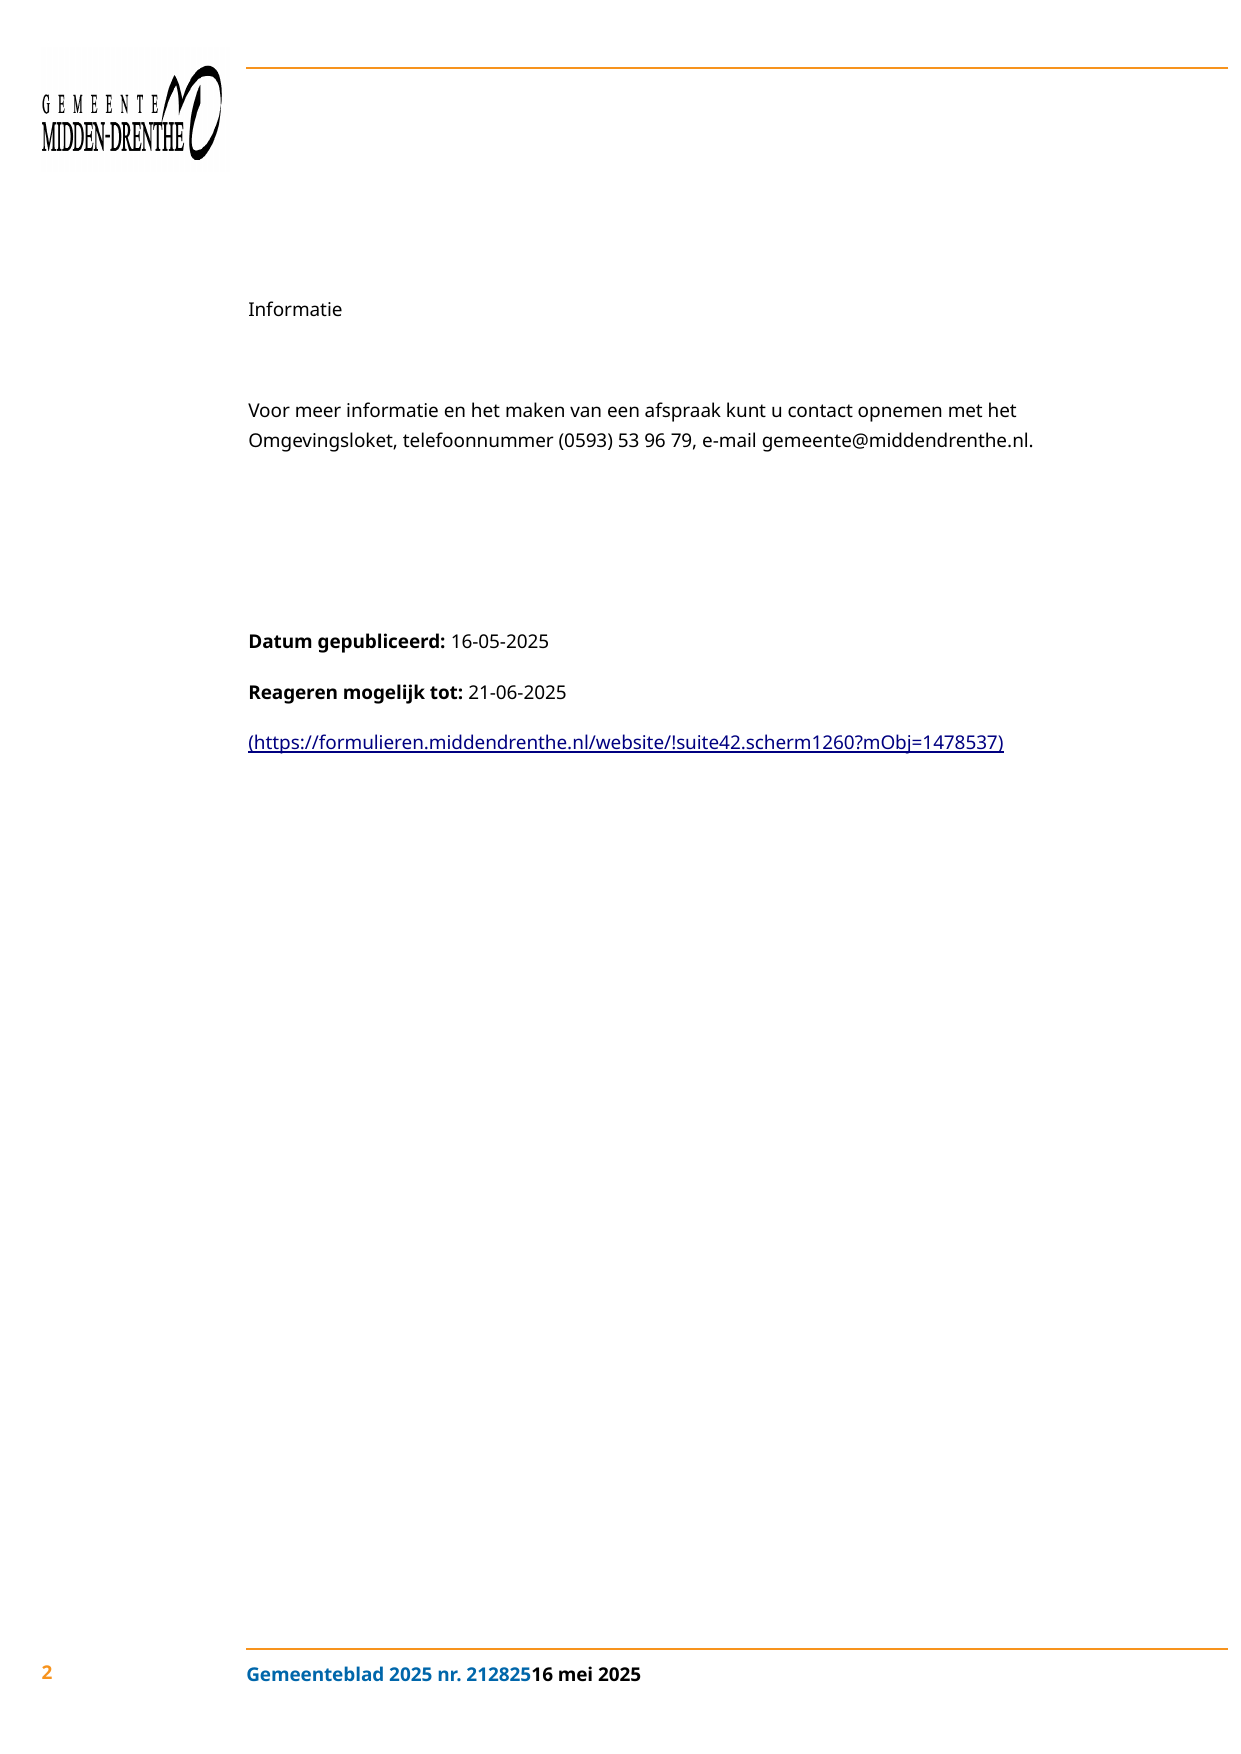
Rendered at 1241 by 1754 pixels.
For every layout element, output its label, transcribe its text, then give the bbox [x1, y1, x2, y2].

text (https://formulieren.middendrenthe.nl/website/!suite42.scherm1260?mObj=1478537) [248, 729, 1152, 755]
text Datum gepubliceerd: 16-05-2025 [248, 628, 1152, 654]
text Informatie [248, 296, 1152, 322]
text Reageren mogelijk tot: 21-06-2025 [248, 679, 1152, 705]
text Voor meer informatie en het maken van een afspraak kunt u contact opnemen met het Omgevingsloket, telefoonnummer (0593) 53 96 79, e-mail gemeente@middendrenthe.nl. [248, 397, 1152, 453]
picture [41, 47, 231, 172]
